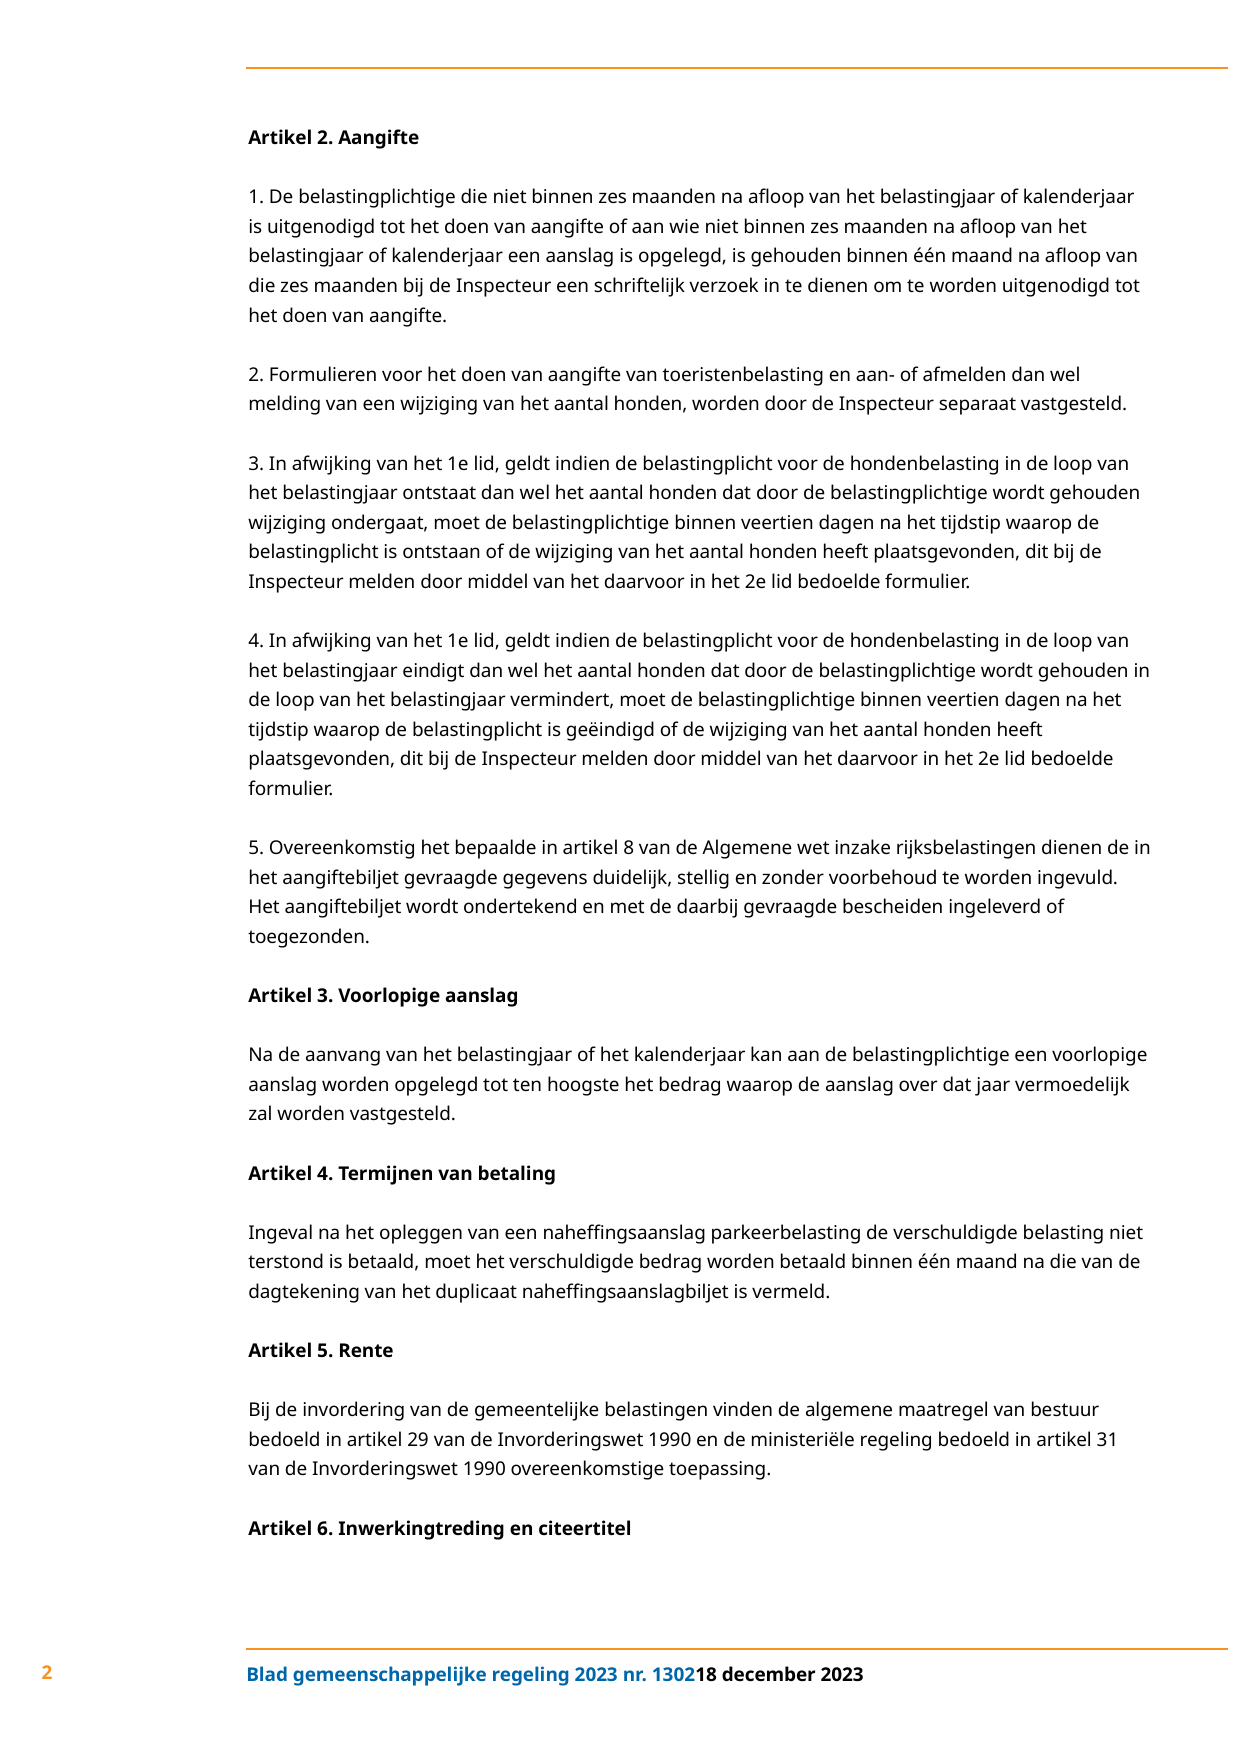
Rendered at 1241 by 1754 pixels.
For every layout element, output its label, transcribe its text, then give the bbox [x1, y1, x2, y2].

text Artikel 5. Rente [248, 1337, 1152, 1363]
text Artikel 2. Aangifte [248, 124, 1152, 150]
text Artikel 6. Inwerkingtreding en citeertitel [248, 1515, 1152, 1541]
text 3. In afwijking van het 1e lid, geldt indien de belastingplicht voor de hondenbelasting in de loop van het belastingjaar ontstaat dan wel het aantal honden dat door de belastingplichtige wordt gehouden wijziging ondergaat, moet de belastingplichtige binnen veertien dagen na het tijdstip waarop de belastingplicht is ontstaan of de wijziging van het aantal honden heeft plaatsgevonden, dit bij de Inspecteur melden door middel van het daarvoor in het 2e lid bedoelde formulier. [248, 450, 1152, 594]
text Artikel 4. Termijnen van betaling [248, 1160, 1152, 1186]
text Ingeval na het opleggen van een naheffingsaanslag parkeerbelasting de verschuldigde belasting niet terstond is betaald, moet het verschuldigde bedrag worden betaald binnen één maand na die van de dagtekening van het duplicaat naheffingsaanslagbiljet is vermeld. [248, 1219, 1152, 1304]
text 5. Overeenkomstig het bepaalde in artikel 8 van de Algemene wet inzake rijksbelastingen dienen de in het aangiftebiljet gevraagde gegevens duidelijk, stellig en zonder voorbehoud te worden ingevuld. Het aangiftebiljet wordt ondertekend en met de daarbij gevraagde bescheiden ingeleverd of toegezonden. [248, 834, 1152, 949]
text Bij de invordering van de gemeentelijke belastingen vinden de algemene maatregel van bestuur bedoeld in artikel 29 van de Invorderingswet 1990 en de ministeriële regeling bedoeld in artikel 31 van de Invorderingswet 1990 overeenkomstige toepassing. [248, 1396, 1152, 1481]
text 2. Formulieren voor het doen van aangifte van toeristenbelasting en aan- of afmelden dan wel melding van een wijziging van het aantal honden, worden door de Inspecteur separaat vastgesteld. [248, 361, 1152, 416]
text 1. De belastingplichtige die niet binnen zes maanden na afloop van het belastingjaar of kalenderjaar is uitgenodigd tot het doen van aangifte of aan wie niet binnen zes maanden na afloop van het belastingjaar of kalenderjaar een aanslag is opgelegd, is gehouden binnen één maand na afloop van die zes maanden bij de Inspecteur een schriftelijk verzoek in te dienen om te worden uitgenodigd tot het doen van aangifte. [248, 183, 1152, 328]
text Na de aanvang van het belastingjaar of het kalenderjaar kan aan de belastingplichtige een voorlopige aanslag worden opgelegd tot ten hoogste het bedrag waarop de aanslag over dat jaar vermoedelijk zal worden vastgesteld. [248, 1041, 1152, 1126]
text 4. In afwijking van het 1e lid, geldt indien de belastingplicht voor de hondenbelasting in de loop van het belastingjaar eindigt dan wel het aantal honden dat door de belastingplichtige wordt gehouden in de loop van het belastingjaar vermindert, moet de belastingplichtige binnen veertien dagen na het tijdstip waarop de belastingplicht is geëindigd of de wijziging van het aantal honden heeft plaatsgevonden, dit bij de Inspecteur melden door middel van het daarvoor in het 2e lid bedoelde formulier. [248, 627, 1152, 801]
text Artikel 3. Voorlopige aanslag [248, 982, 1152, 1008]
picture [41, 47, 231, 172]
